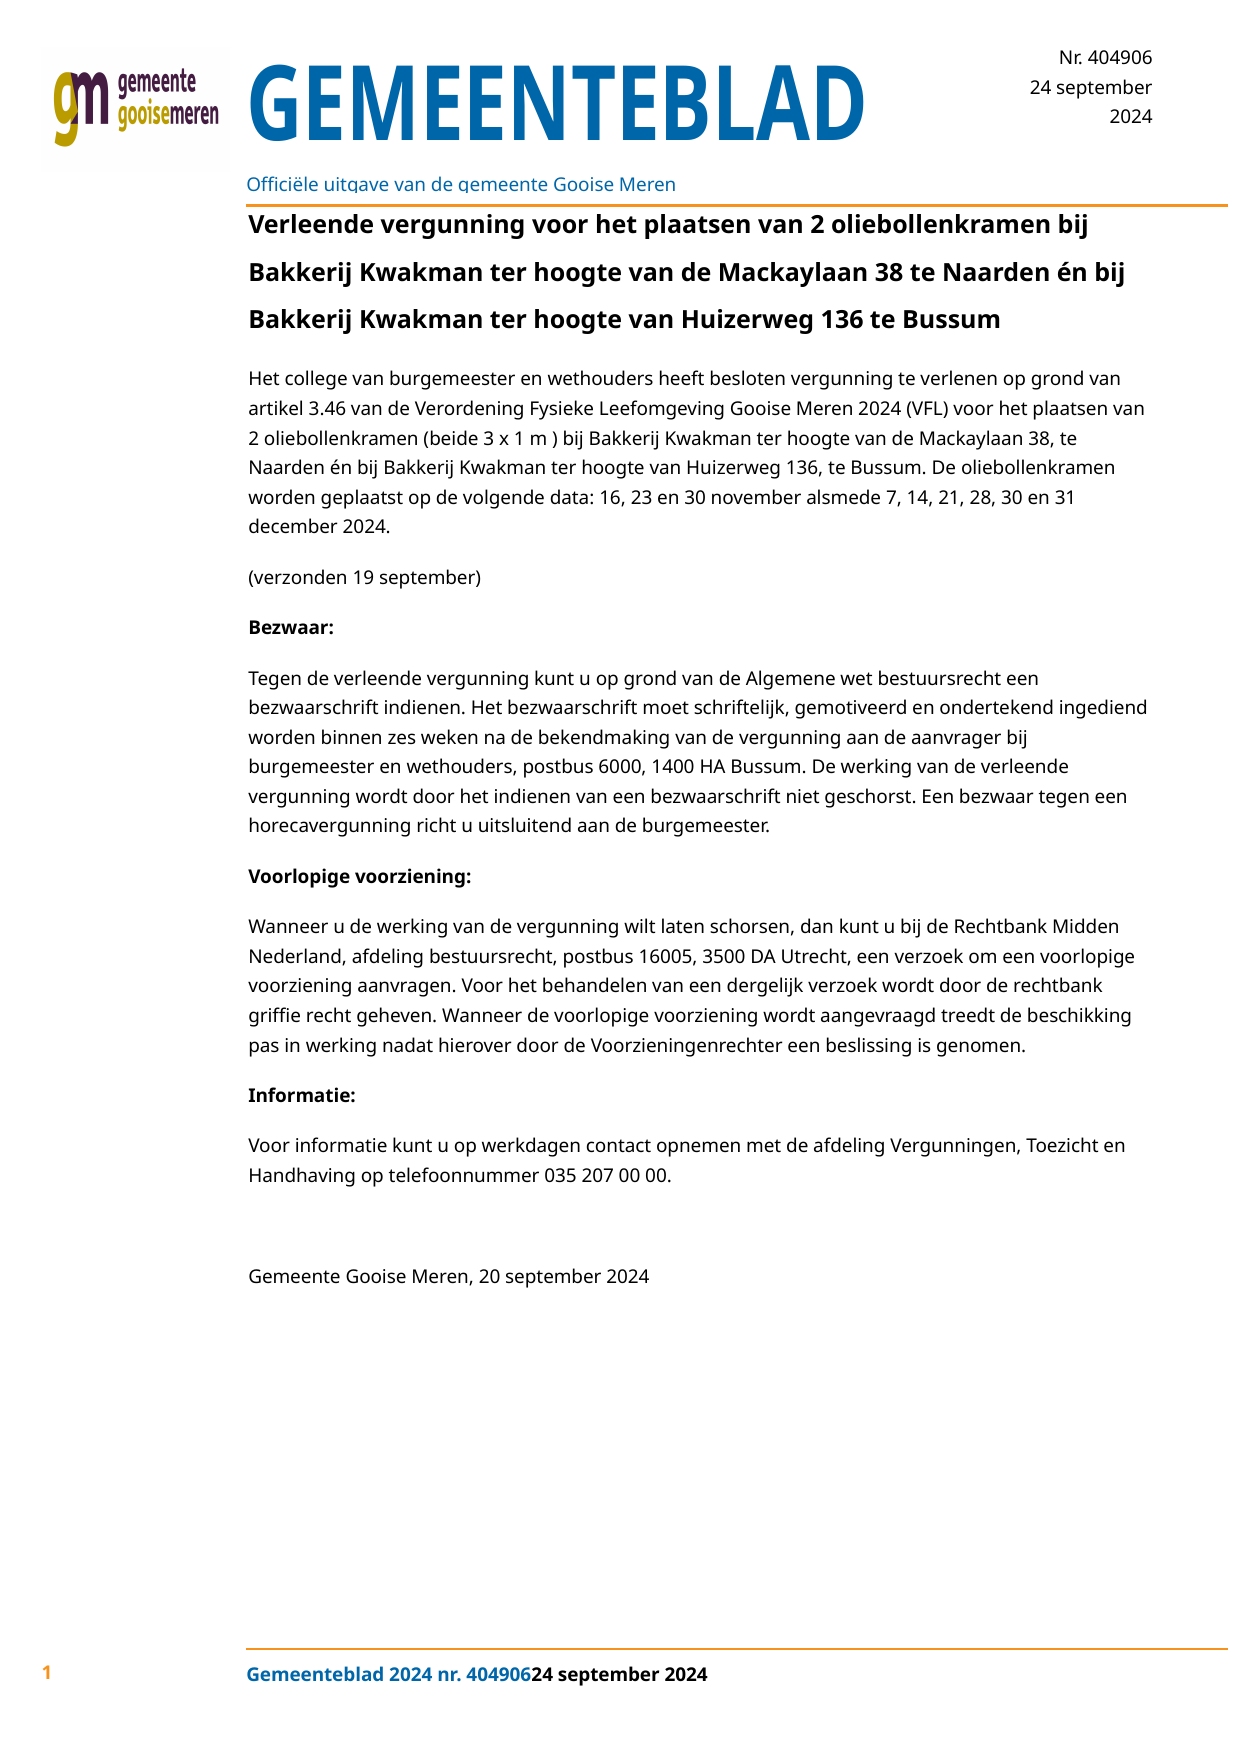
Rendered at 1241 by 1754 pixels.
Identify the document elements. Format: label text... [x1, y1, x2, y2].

text Voor informatie kunt u op werkdagen contact opnemen met de afdeling Vergunningen, Toezicht en Handhaving op telefoonnummer 035 207 00 00. [248, 1133, 1152, 1188]
text Tegen de verleende vergunning kunt u op grond van de Algemene wet bestuursrecht een bezwaarschrift indienen. Het bezwaarschrift moet schriftelijk, gemotiveerd en ondertekend ingediend worden binnen zes weken na de bekendmaking van de vergunning aan de aanvrager bij burgemeester en wethouders, postbus 6000, 1400 HA Bussum. De werking van de verleende vergunning wordt door het indienen van een bezwaarschrift niet geschorst. Een bezwaar tegen een horecavergunning richt u uitsluitend aan de burgemeester. [248, 665, 1152, 838]
text Voorlopige voorziening: [248, 863, 1152, 889]
text Bezwaar: [248, 614, 1152, 640]
text Het college van burgemeester en wethouders heeft besloten vergunning te verlenen op grond van artikel 3.46 van de Verordening Fysieke Leefomgeving Gooise Meren 2024 (VFL) voor het plaatsen van 2 oliebollenkramen (beide 3 x 1 m ) bij Bakkerij Kwakman ter hoogte van de Mackaylaan 38, te Naarden én bij Bakkerij Kwakman ter hoogte van Huizerweg 136, te Bussum. De oliebollenkramen worden geplaatst op de volgende data: 16, 23 en 30 november alsmede 7, 14, 21, 28, 30 en 31 december 2024. [248, 366, 1152, 539]
text Informatie: [248, 1082, 1152, 1108]
text Wanneer u de werking van de vergunning wilt laten schorsen, dan kunt u bij de Rechtbank Midden Nederland, afdeling bestuursrecht, postbus 16005, 3500 DA Utrecht, een verzoek om een voorlopige voorziening aanvragen. Voor het behandelen van een dergelijk verzoek wordt door de rechtbank griffie recht geheven. Wanneer de voorlopige voorziening wordt aangevraagd treedt de beschikking pas in werking nadat hierover door de Voorzieningenrechter een beslissing is genomen. [248, 913, 1152, 1057]
text Gemeente Gooise Meren, 20 september 2024 [248, 1263, 1152, 1289]
text Verleende vergunning voor het plaatsen van 2 oliebollenkramen bij Bakkerij Kwakman ter hoogte van de Mackaylaan 38 te Naarden én bij Bakkerij Kwakman ter hoogte van Huizerweg 136 te Bussum [248, 207, 1152, 336]
text (verzonden 19 september) [248, 564, 1152, 589]
picture [41, 47, 231, 172]
